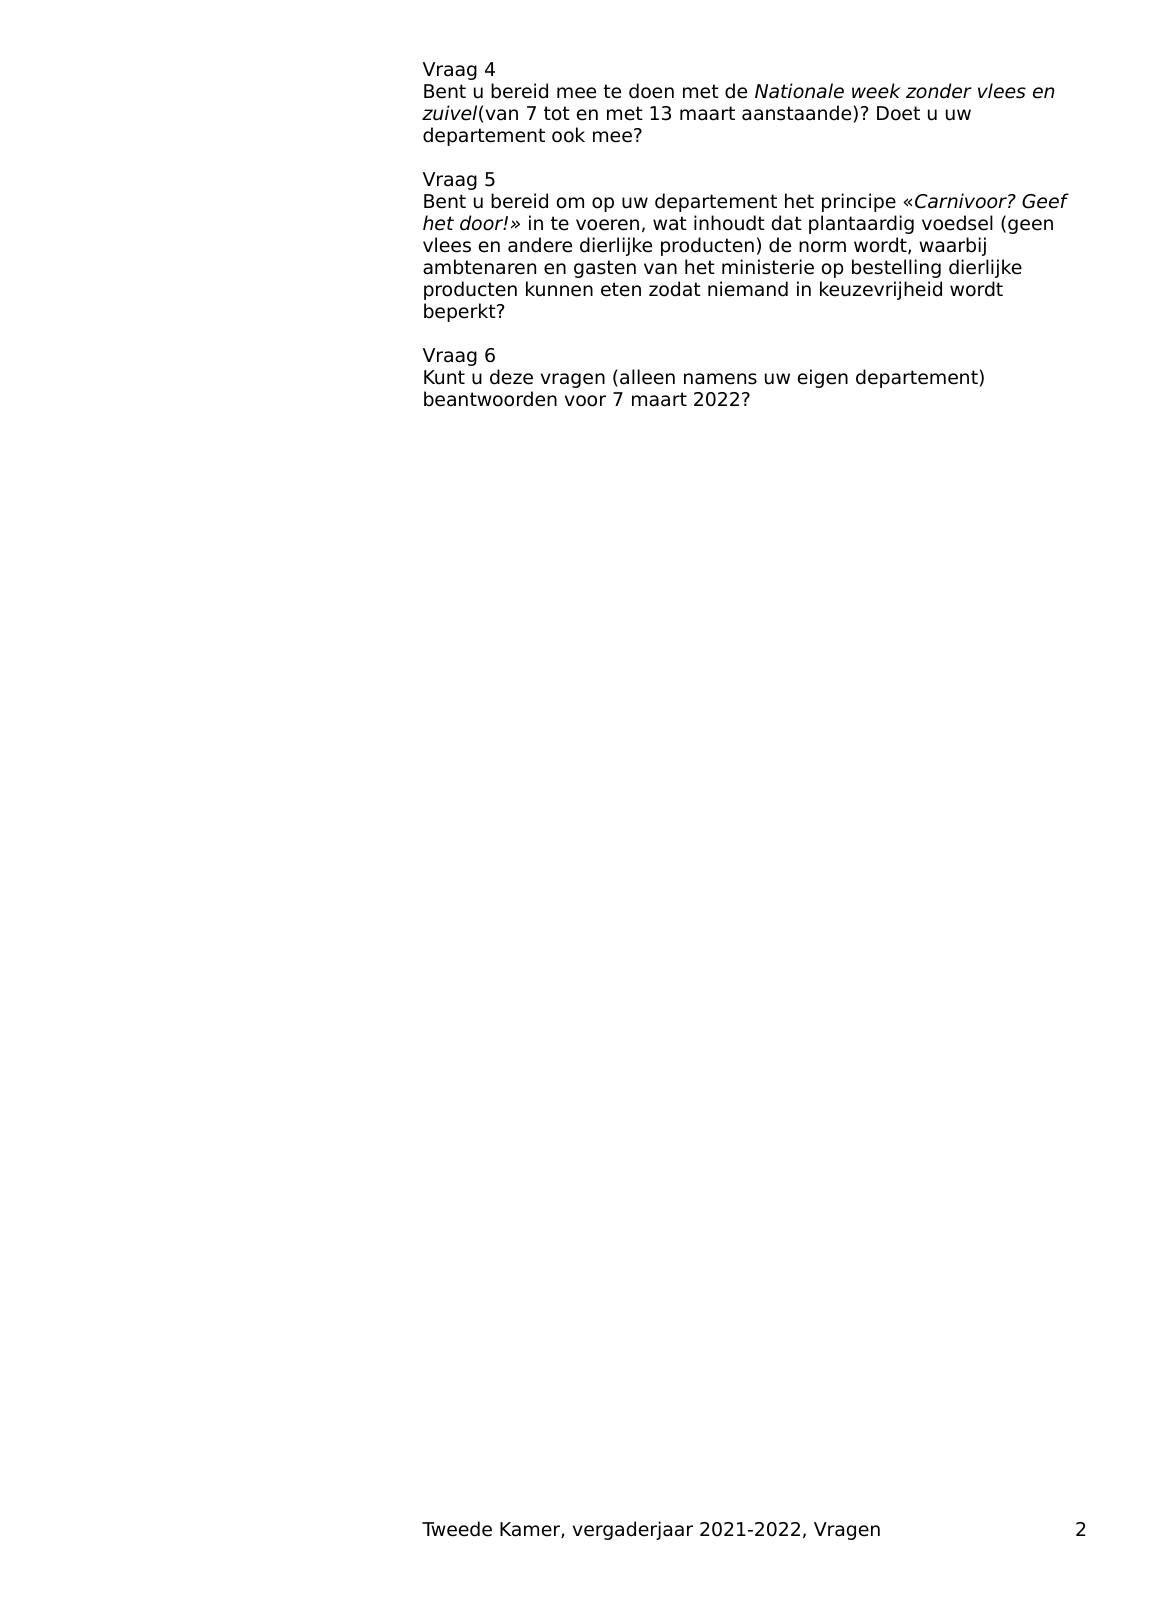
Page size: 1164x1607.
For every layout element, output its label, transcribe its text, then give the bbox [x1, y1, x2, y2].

text Vraag 5 [422, 169, 1087, 191]
text Vraag 6 [422, 345, 1087, 367]
text Bent u bereid mee te doen met de Nationale week zonder vlees en zuivel(van 7 tot en met 13 maart aanstaande)? Doet u uw departement ook mee? [422, 81, 1087, 147]
text Vraag 4 [422, 59, 1087, 81]
text Kunt u deze vragen (alleen namens uw eigen departement) beantwoorden voor 7 maart 2022? [422, 367, 1087, 411]
text Bent u bereid om op uw departement het principe «Carnivoor? Geef het door!» in te voeren, wat inhoudt dat plantaardig voedsel (geen vlees en andere dierlijke producten) de norm wordt, waarbij ambtenaren en gasten van het ministerie op bestelling dierlijke producten kunnen eten zodat niemand in keuzevrijheid wordt beperkt? [422, 191, 1087, 323]
